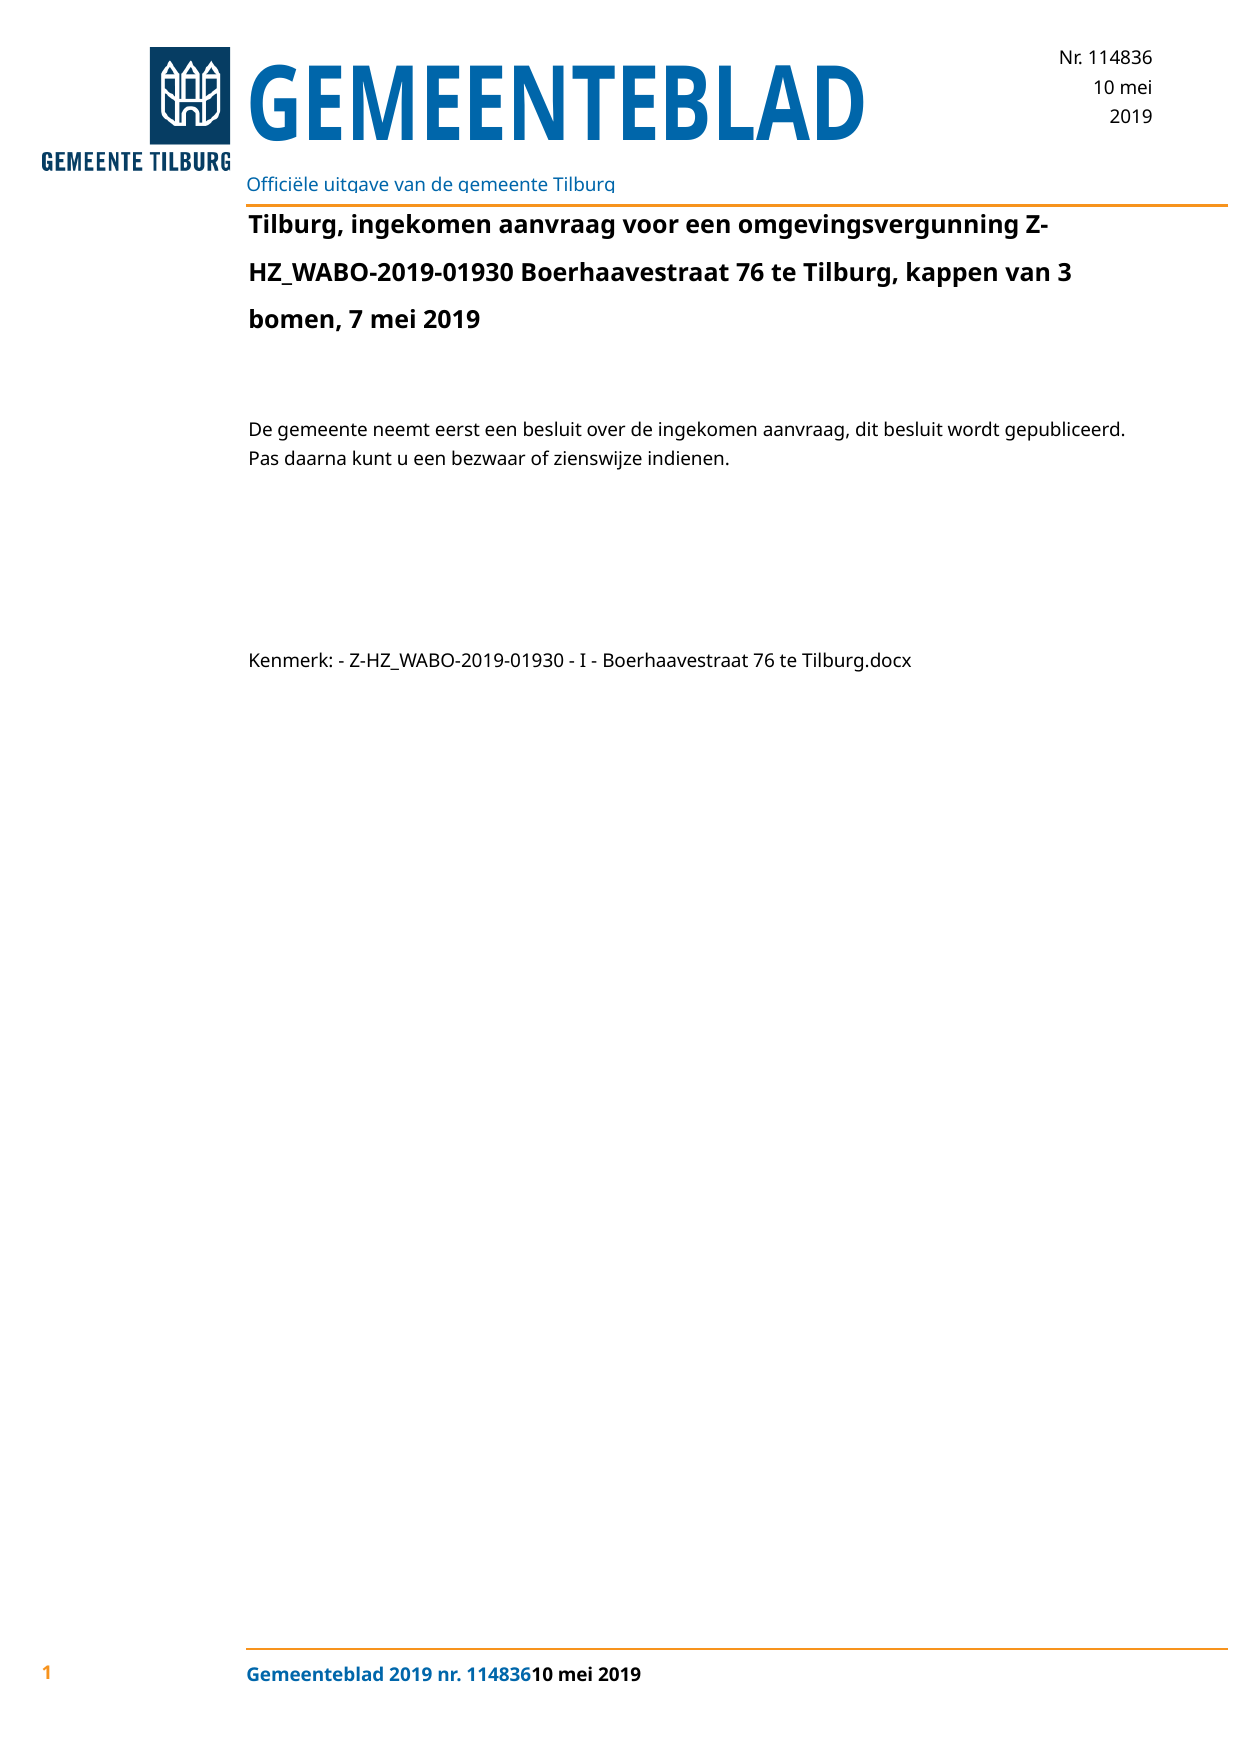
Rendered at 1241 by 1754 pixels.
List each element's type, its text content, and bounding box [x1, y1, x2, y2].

picture [41, 47, 231, 172]
text Kenmerk: - Z-HZ_WABO-2019-01930 - I - Boerhaavestraat 76 te Tilburg.docx [248, 647, 1152, 673]
text De gemeente neemt eerst een besluit over de ingekomen aanvraag, dit besluit wordt gepubliceerd. Pas daarna kunt u een bezwaar of zienswijze indienen. [248, 416, 1152, 471]
text Tilburg, ingekomen aanvraag voor een omgevingsvergunning Z-HZ_WABO-2019-01930 Boerhaavestraat 76 te Tilburg, kappen van 3 bomen, 7 mei 2019 [248, 207, 1152, 336]
